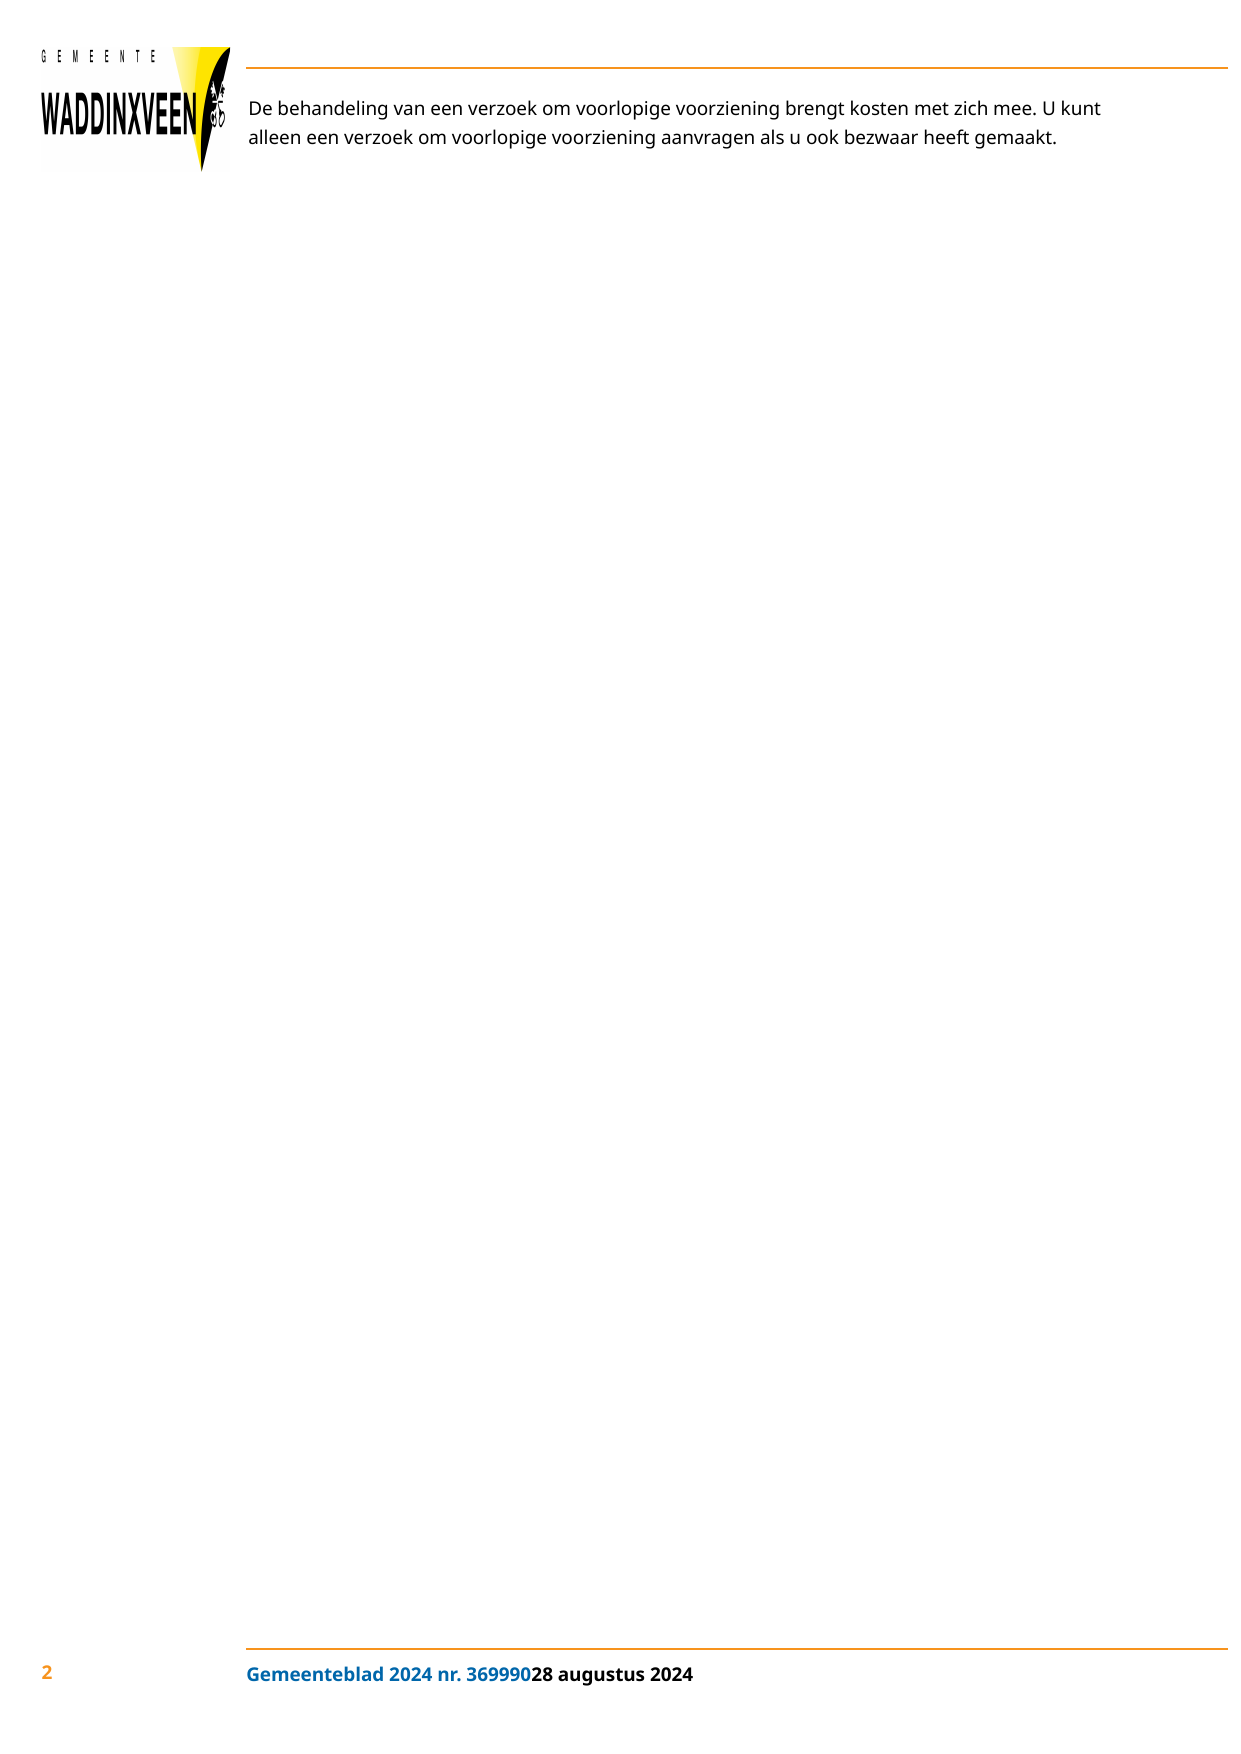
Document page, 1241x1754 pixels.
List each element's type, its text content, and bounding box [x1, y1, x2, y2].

text De behandeling van een verzoek om voorlopige voorziening brengt kosten met zich mee. U kunt alleen een verzoek om voorlopige voorziening aanvragen als u ook bezwaar heeft gemaakt. [248, 95, 1152, 150]
picture [41, 47, 231, 172]
